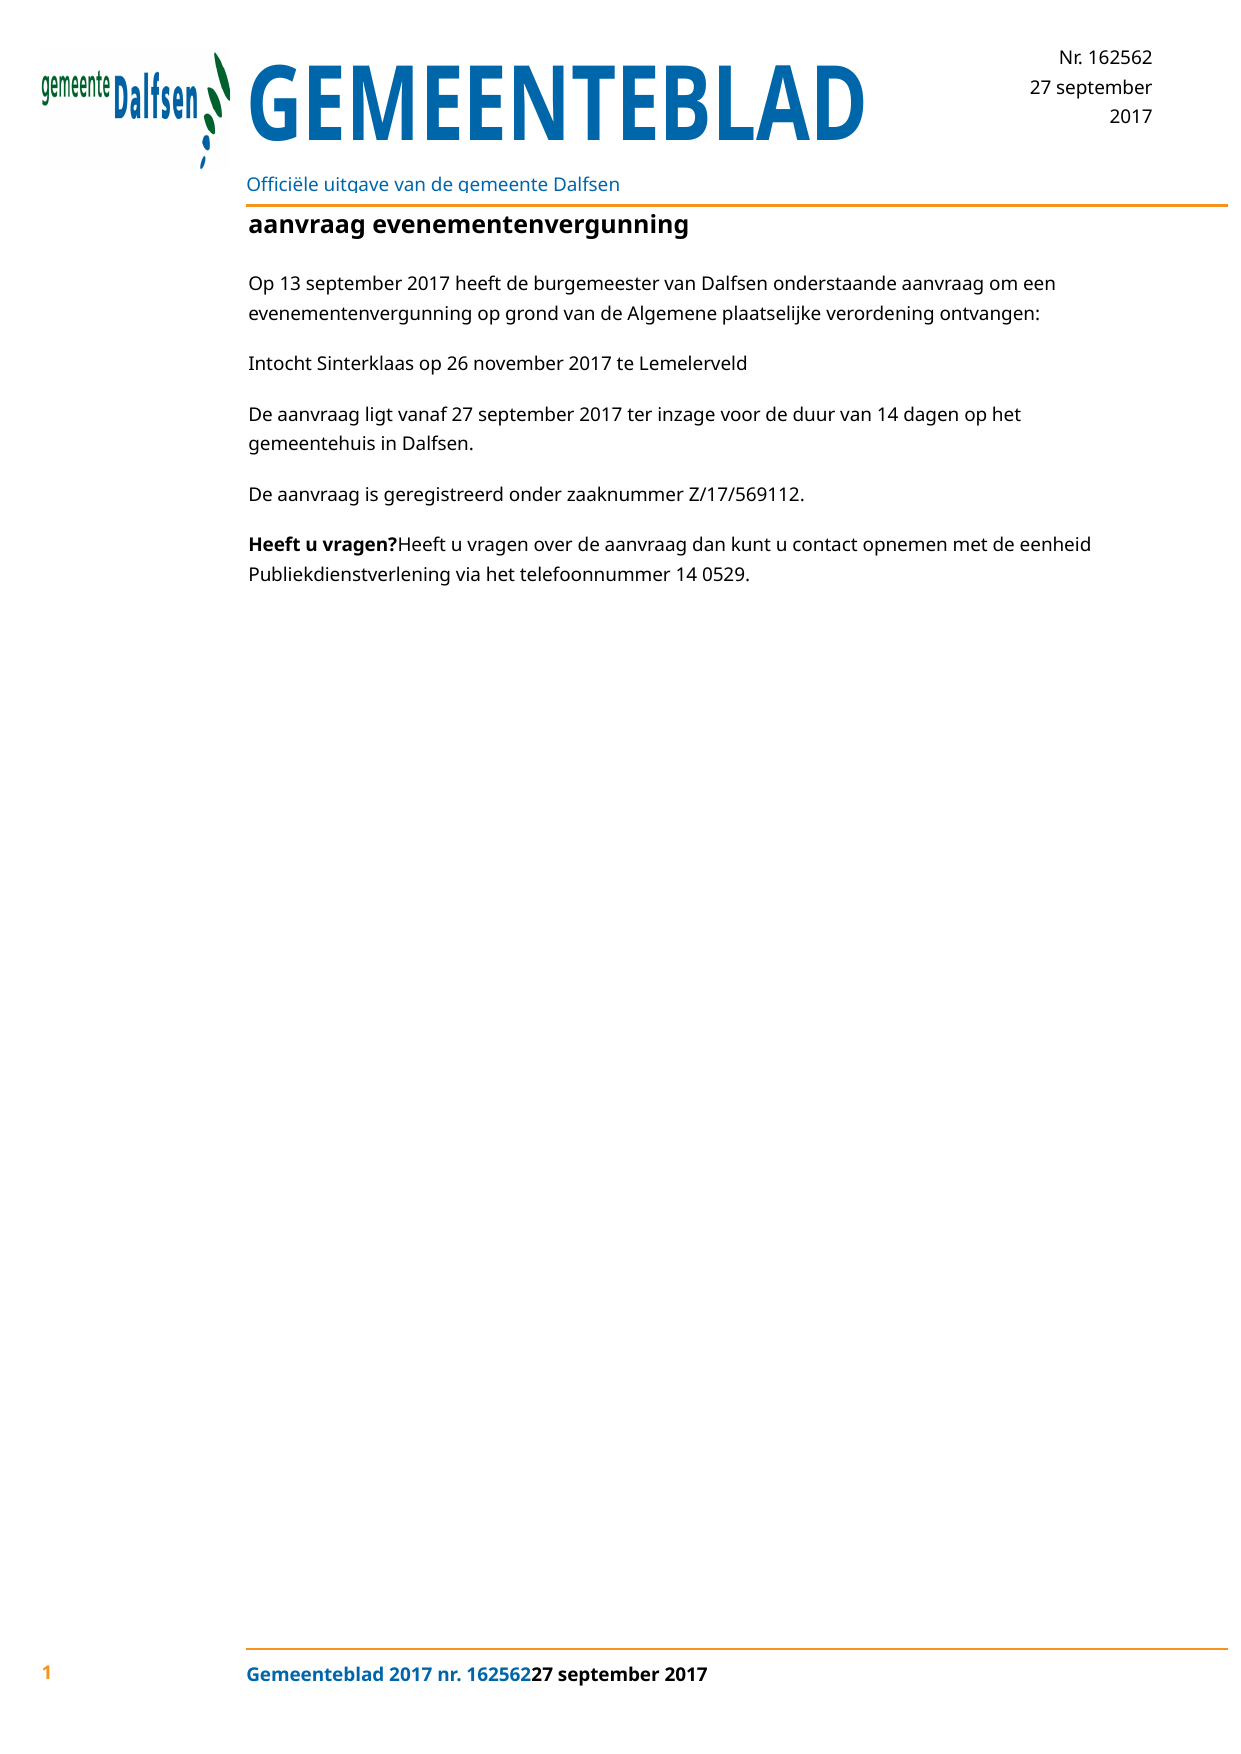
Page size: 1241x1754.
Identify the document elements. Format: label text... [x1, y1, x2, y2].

text Op 13 september 2017 heeft de burgemeester van Dalfsen onderstaande aanvraag om een evenementenvergunning op grond van de Algemene plaatselijke verordening ontvangen: [248, 270, 1152, 326]
text Intocht Sinterklaas op 26 november 2017 te Lemelerveld [248, 350, 1152, 376]
text aanvraag evenementenvergunning [248, 207, 1152, 241]
text Heeft u vragen?Heeft u vragen over de aanvraag dan kunt u contact opnemen met de eenheid Publiekdienstverlening via het telefoonnummer 14 0529. [248, 531, 1152, 586]
text De aanvraag is geregistreerd onder zaaknummer Z/17/569112. [248, 481, 1152, 506]
text De aanvraag ligt vanaf 27 september 2017 ter inzage voor de duur van 14 dagen op het gemeentehuis in Dalfsen. [248, 401, 1152, 456]
picture [41, 47, 231, 172]
